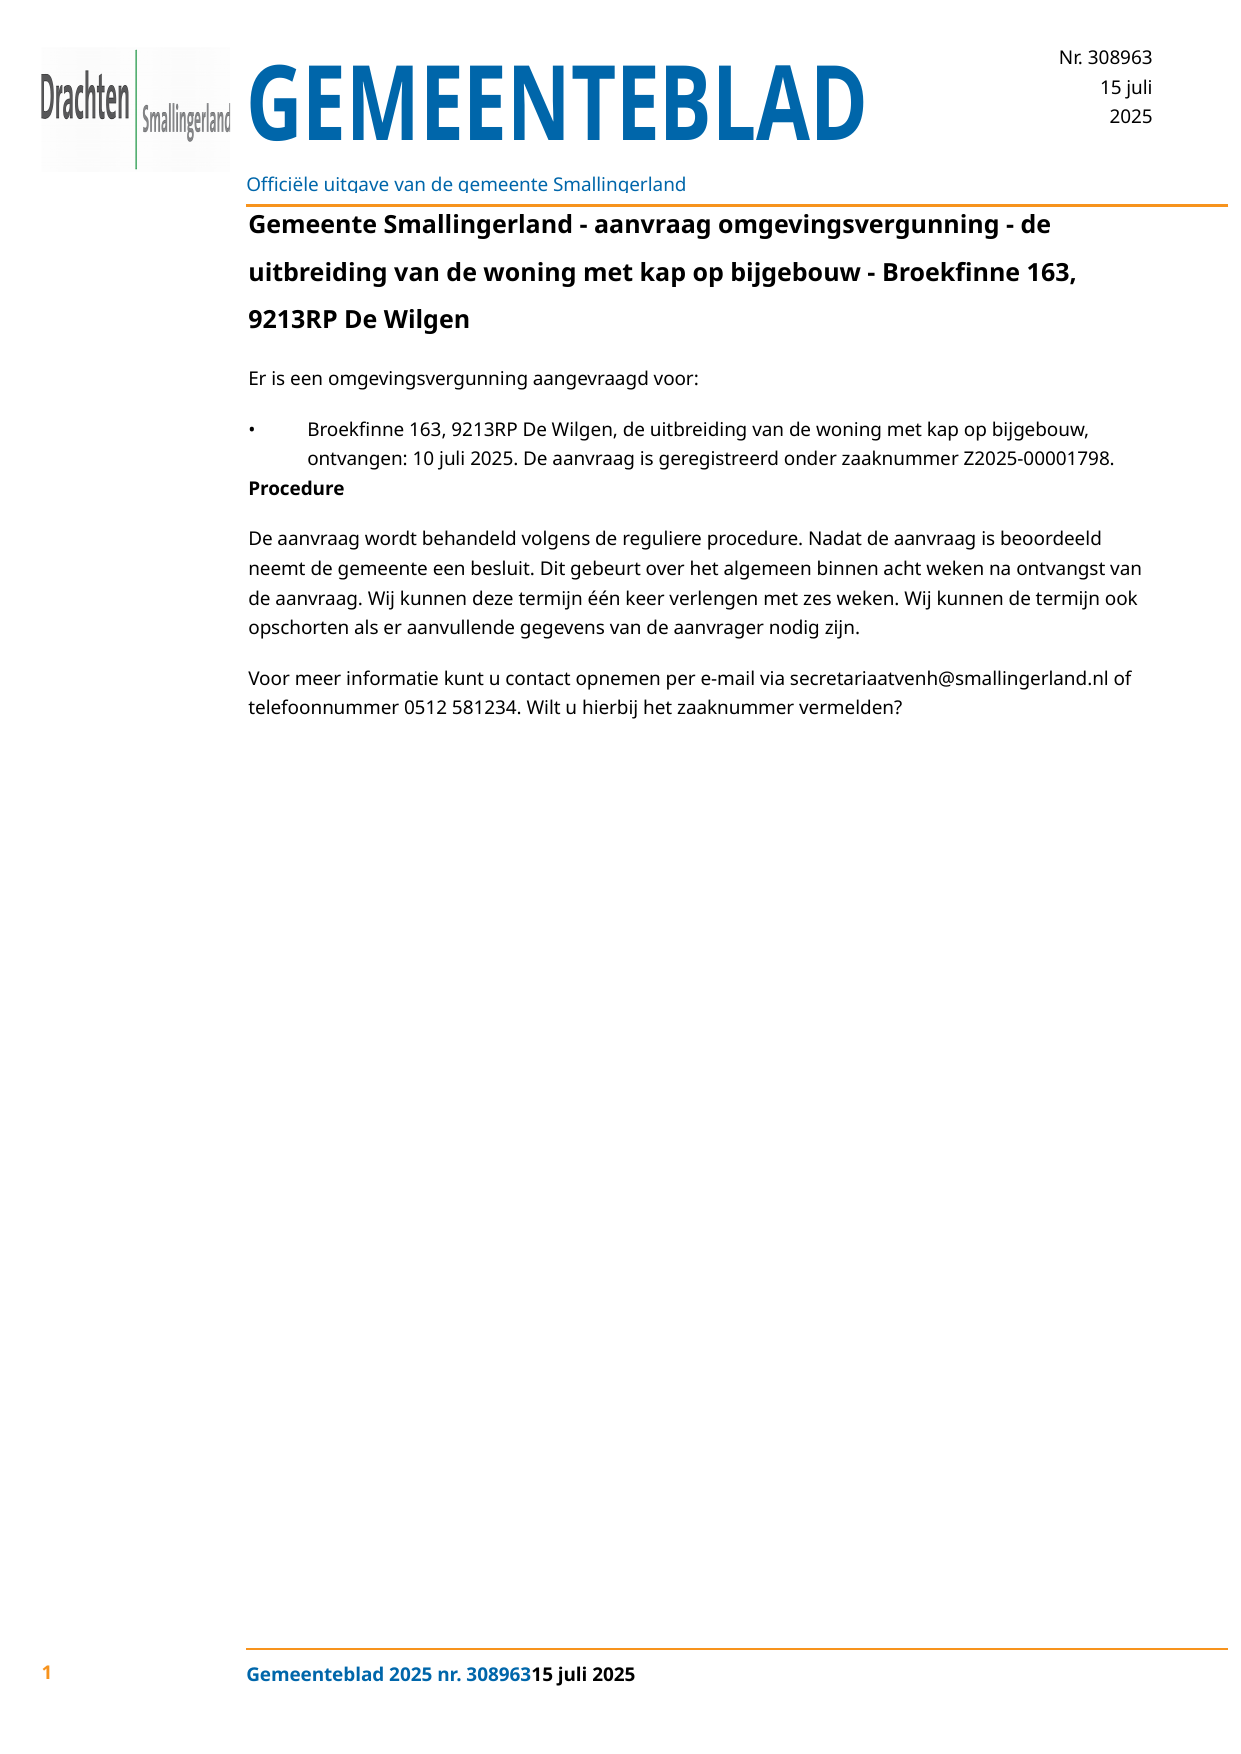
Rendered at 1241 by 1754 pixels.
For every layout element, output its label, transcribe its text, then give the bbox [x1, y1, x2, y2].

text Voor meer informatie kunt u contact opnemen per e-mail via secretariaatvenh@smallingerland.nl of telefoonnummer 0512 581234. Wilt u hierbij het zaaknummer vermelden? [248, 665, 1152, 720]
list Broekfinne 163, 9213RP De Wilgen, de uitbreiding van de woning met kap op bijgebouw, ontvangen: 10 juli 2025. De aanvraag is geregistreerd onder zaaknummer Z2025-00001798. [248, 416, 1152, 471]
text De aanvraag wordt behandeld volgens de reguliere procedure. Nadat de aanvraag is beoordeeld neemt de gemeente een besluit. Dit gebeurt over het algemeen binnen acht weken na ontvangst van de aanvraag. Wij kunnen deze termijn één keer verlengen met zes weken. Wij kunnen de termijn ook opschorten als er aanvullende gegevens van de aanvrager nodig zijn. [248, 526, 1152, 640]
picture [41, 47, 231, 172]
text Er is een omgevingsvergunning aangevraagd voor: [248, 366, 1152, 391]
text Gemeente Smallingerland - aanvraag omgevingsvergunning - de uitbreiding van de woning met kap op bijgebouw - Broekfinne 163, 9213RP De Wilgen [248, 207, 1152, 336]
text Procedure [248, 475, 1152, 501]
